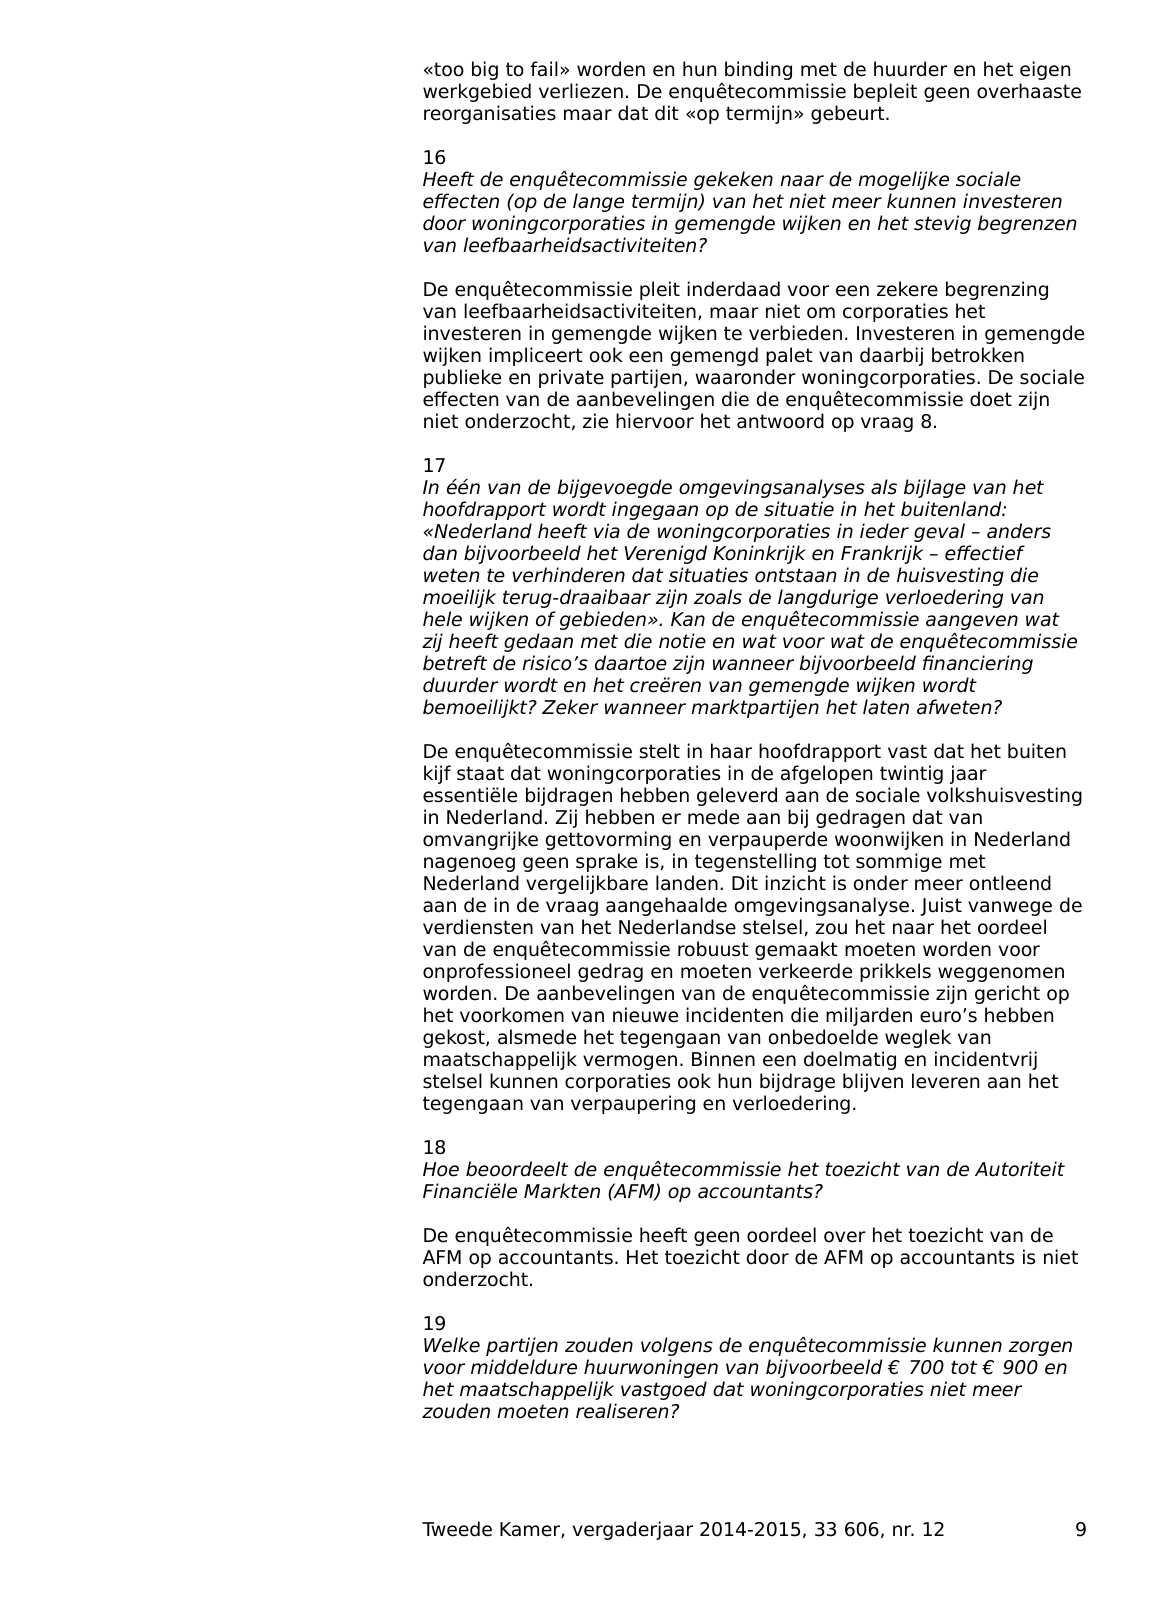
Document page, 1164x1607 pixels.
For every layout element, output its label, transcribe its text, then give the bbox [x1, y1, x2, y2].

text 19 [422, 1313, 1087, 1335]
text Hoe beoordeelt de enquêtecommissie het toezicht van de Autoriteit Financiële Markten (AFM) op accountants? [422, 1159, 1087, 1203]
text Welke partijen zouden volgens de enquêtecommissie kunnen zorgen voor middeldure huurwoningen van bijvoorbeeld € 700 tot € 900 en het maatschappelijk vastgoed dat woningcorporaties niet meer zouden moeten realiseren? [422, 1335, 1087, 1423]
text De enquêtecommissie heeft geen oordeel over het toezicht van de AFM op accountants. Het toezicht door de AFM op accountants is niet onderzocht. [422, 1225, 1087, 1291]
text 17 [422, 455, 1087, 477]
text In één van de bijgevoegde omgevingsanalyses als bijlage van het hoofdrapport wordt ingegaan op de situatie in het buitenland: «Nederland heeft via de woningcorporaties in ieder geval – anders dan bijvoorbeeld het Verenigd Koninkrijk en Frankrijk – effectief weten te verhinderen dat situaties ontstaan in de huisvesting die moeilijk terug-draaibaar zijn zoals de langdurige verloedering van hele wijken of gebieden». Kan de enquêtecommissie aangeven wat zij heeft gedaan met die notie en wat voor wat de enquêtecommissie betreft de risico’s daartoe zijn wanneer bijvoorbeeld financiering duurder wordt en het creëren van gemengde wijken wordt bemoeilijkt? Zeker wanneer marktpartijen het laten afweten? [422, 477, 1087, 719]
text Heeft de enquêtecommissie gekeken naar de mogelijke sociale effecten (op de lange termijn) van het niet meer kunnen investeren door woningcorporaties in gemengde wijken en het stevig begrenzen van leefbaarheidsactiviteiten? [422, 169, 1087, 257]
text De enquêtecommissie stelt in haar hoofdrapport vast dat het buiten kijf staat dat woningcorporaties in de afgelopen twintig jaar essentiële bijdragen hebben geleverd aan de sociale volkshuisvesting in Nederland. Zij hebben er mede aan bij gedragen dat van omvangrijke gettovorming en verpauperde woonwijken in Nederland nagenoeg geen sprake is, in tegenstelling tot sommige met Nederland vergelijkbare landen. Dit inzicht is onder meer ontleend aan de in de vraag aangehaalde omgevingsanalyse. Juist vanwege de verdiensten van het Nederlandse stelsel, zou het naar het oordeel van de enquêtecommissie robuust gemaakt moeten worden voor onprofessioneel gedrag en moeten verkeerde prikkels weggenomen worden. De aanbevelingen van de enquêtecommissie zijn gericht op het voorkomen van nieuwe incidenten die miljarden euro’s hebben gekost, alsmede het tegengaan van onbedoelde weglek van maatschappelijk vermogen. Binnen een doelmatig en incidentvrij stelsel kunnen corporaties ook hun bijdrage blijven leveren aan het tegengaan van verpaupering en verloedering. [422, 741, 1087, 1115]
text 18 [422, 1137, 1087, 1159]
text 16 [422, 147, 1087, 169]
text De enquêtecommissie pleit inderdaad voor een zekere begrenzing van leefbaarheidsactiviteiten, maar niet om corporaties het investeren in gemengde wijken te verbieden. Investeren in gemengde wijken impliceert ook een gemengd palet van daarbij betrokken publieke en private partijen, waaronder woningcorporaties. De sociale effecten van de aanbevelingen die de enquêtecommissie doet zijn niet onderzocht, zie hiervoor het antwoord op vraag 8. [422, 279, 1087, 433]
text «too big to fail» worden en hun binding met de huurder en het eigen werkgebied verliezen. De enquêtecommissie bepleit geen overhaaste reorganisaties maar dat dit «op termijn» gebeurt. [422, 59, 1087, 125]
